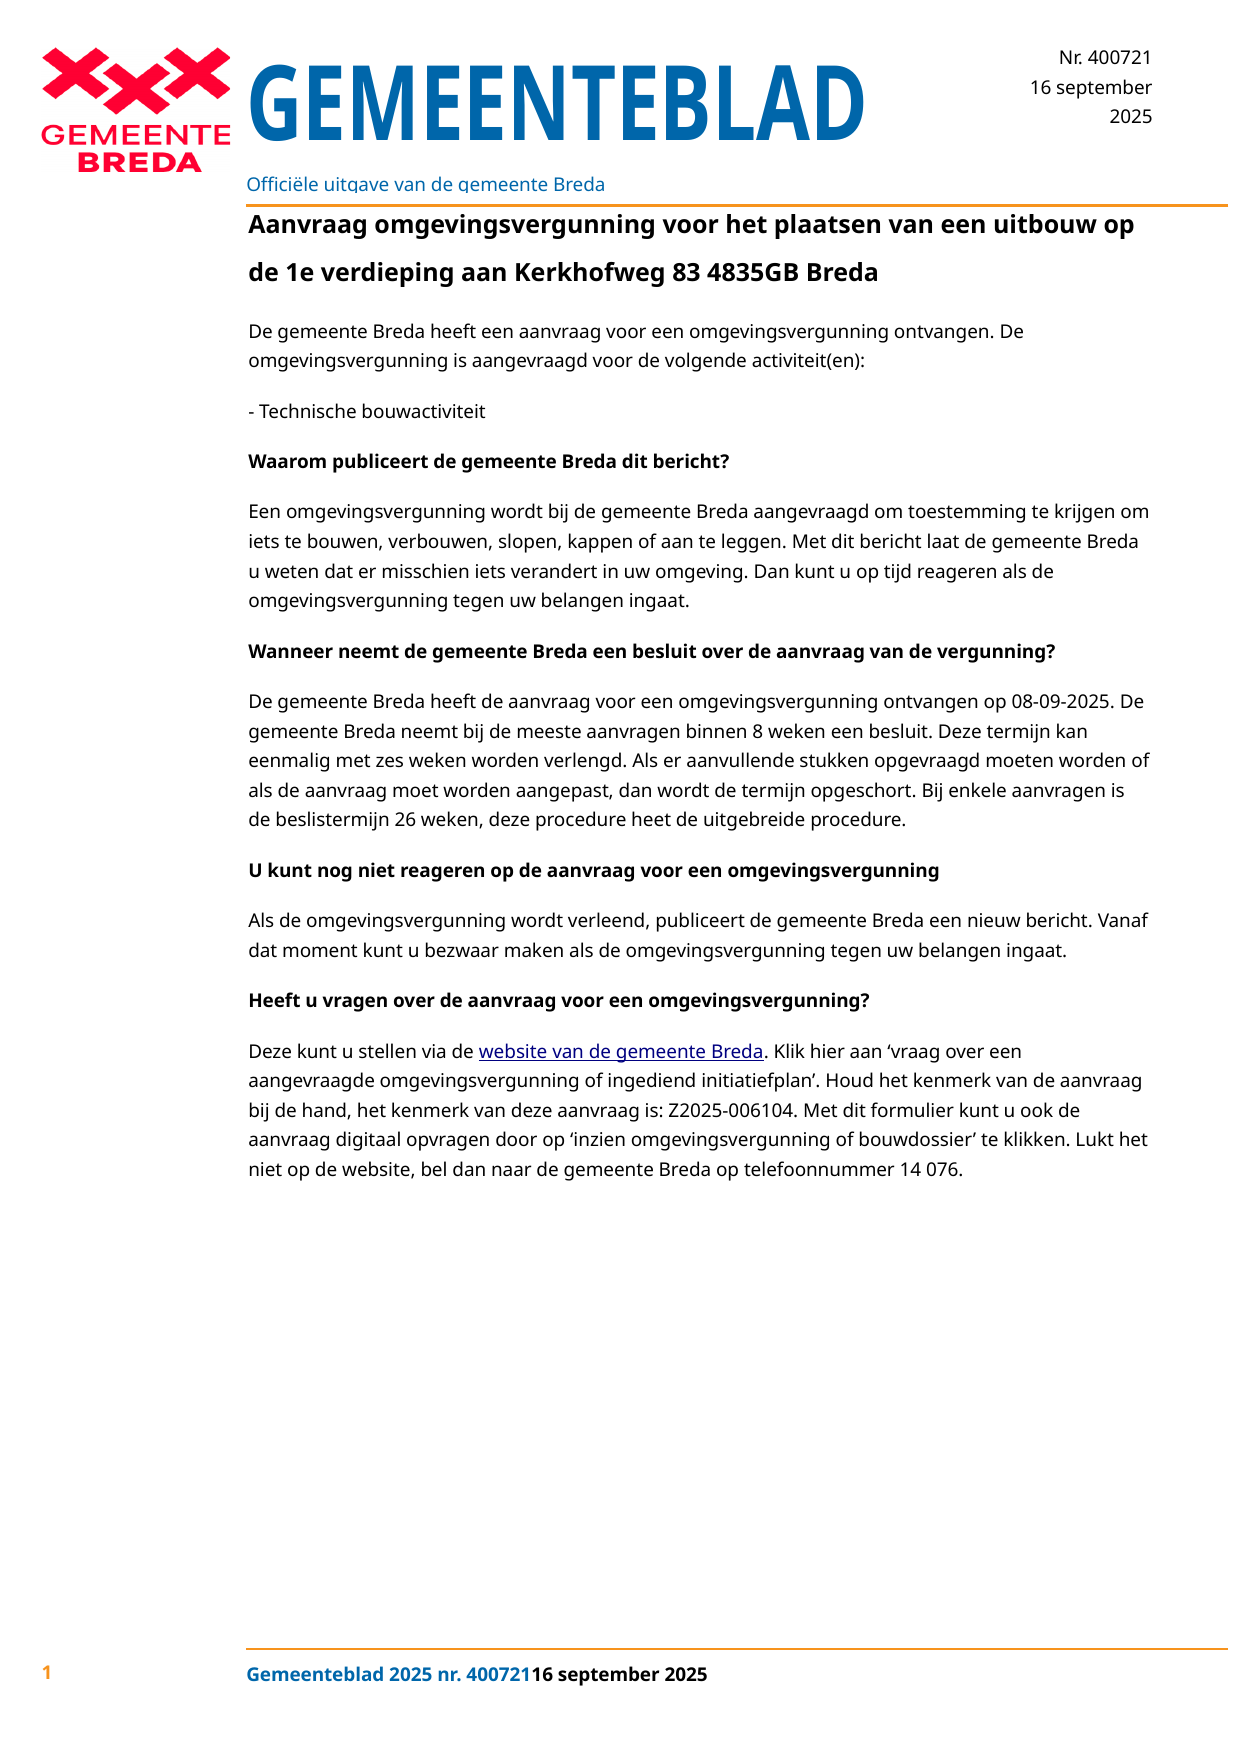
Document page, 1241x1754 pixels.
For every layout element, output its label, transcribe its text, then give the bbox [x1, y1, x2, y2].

text Een omgevingsvergunning wordt bij de gemeente Breda aangevraagd om toestemming te krijgen om iets te bouwen, verbouwen, slopen, kappen of aan te leggen. Met dit bericht laat de gemeente Breda u weten dat er misschien iets verandert in uw omgeving. Dan kunt u op tijd reageren als de omgevingsvergunning tegen uw belangen ingaat. [248, 499, 1152, 613]
text Waarom publiceert de gemeente Breda dit bericht? [248, 448, 1152, 474]
text Als de omgevingsvergunning wordt verleend, publiceert de gemeente Breda een nieuw bericht. Vanaf dat moment kunt u bezwaar maken als de omgevingsvergunning tegen uw belangen ingaat. [248, 907, 1152, 963]
text Aanvraag omgevingsvergunning voor het plaatsen van een uitbouw op de 1e verdieping aan Kerkhofweg 83 4835GB Breda [248, 207, 1152, 288]
text De gemeente Breda heeft een aanvraag voor een omgevingsvergunning ontvangen. De omgevingsvergunning is aangevraagd voor de volgende activiteit(en): [248, 318, 1152, 373]
text Deze kunt u stellen via de website van de gemeente Breda. Klik hier aan ‘vraag over een aangevraagde omgevingsvergunning of ingediend initiatiefplan’. Houd het kenmerk van de aanvraag bij de hand, het kenmerk van deze aanvraag is: Z2025-006104. Met dit formulier kunt u ook de aanvraag digitaal opvragen door op ‘inzien omgevingsvergunning of bouwdossier’ te klikken. Lukt het niet op de website, bel dan naar de gemeente Breda op telefoonnummer 14 076. [248, 1038, 1152, 1182]
text - Technische bouwactiviteit [248, 398, 1152, 424]
text De gemeente Breda heeft de aanvraag voor een omgevingsvergunning ontvangen op 08-09-2025. De gemeente Breda neemt bij de meeste aanvragen binnen 8 weken een besluit. Deze termijn kan eenmalig met zes weken worden verlengd. Als er aanvullende stukken opgevraagd moeten worden of als de aanvraag moet worden aangepast, dan wordt de termijn opgeschort. Bij enkele aanvragen is de beslistermijn 26 weken, deze procedure heet de uitgebreide procedure. [248, 688, 1152, 832]
text U kunt nog niet reageren op de aanvraag voor een omgevingsvergunning [248, 857, 1152, 883]
text Wanneer neemt de gemeente Breda een besluit over de aanvraag van de vergunning? [248, 638, 1152, 664]
picture [41, 47, 231, 172]
text Heeft u vragen over de aanvraag voor een omgevingsvergunning? [248, 987, 1152, 1013]
